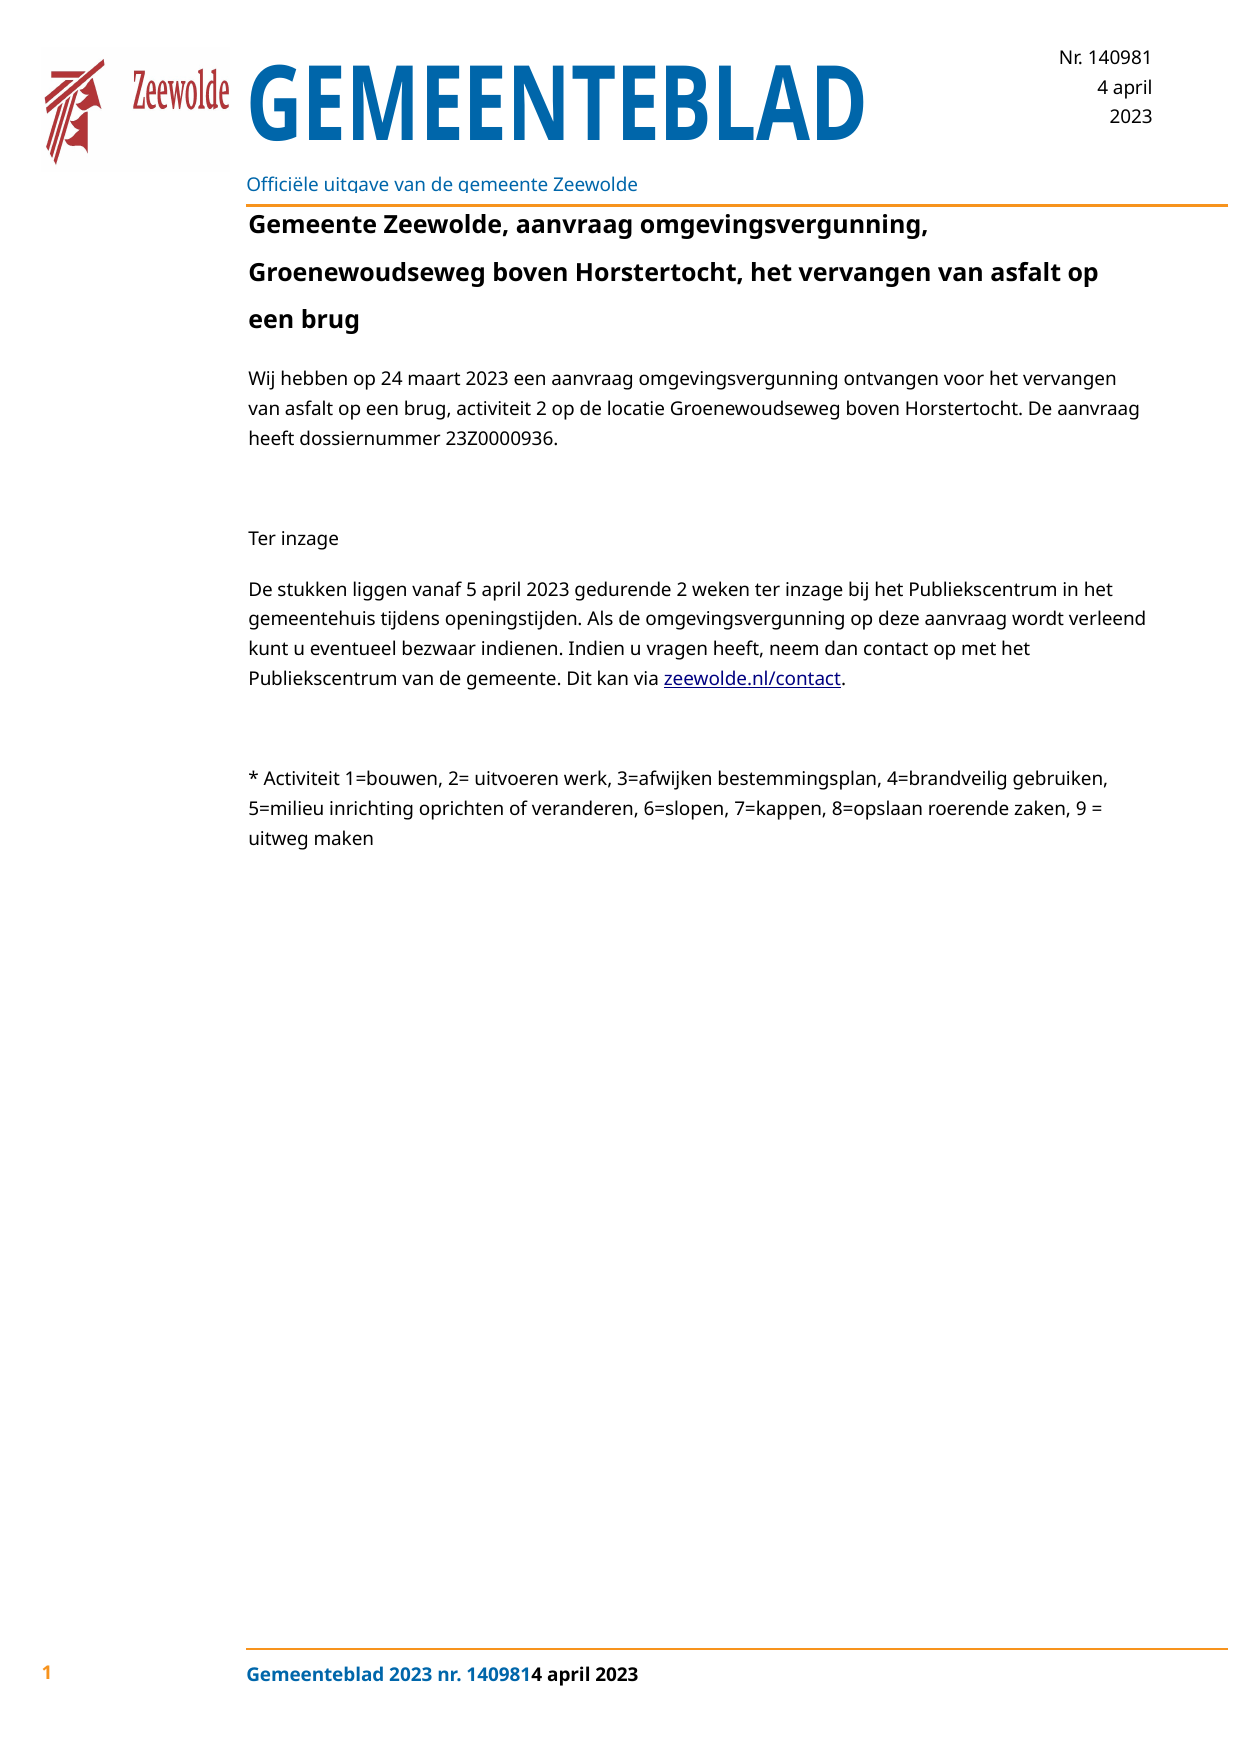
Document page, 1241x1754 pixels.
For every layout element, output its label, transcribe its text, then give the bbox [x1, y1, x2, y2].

text Ter inzage [248, 526, 1152, 551]
text Gemeente Zeewolde, aanvraag omgevingsvergunning, Groenewoudseweg boven Horstertocht, het vervangen van asfalt op een brug [248, 207, 1152, 336]
text Wij hebben op 24 maart 2023 een aanvraag omgevingsvergunning ontvangen voor het vervangen van asfalt op een brug, activiteit 2 op de locatie Groenewoudseweg boven Horstertocht. De aanvraag heeft dossiernummer 23Z0000936. [248, 366, 1152, 450]
text De stukken liggen vanaf 5 april 2023 gedurende 2 weken ter inzage bij het Publiekscentrum in het gemeentehuis tijdens openingstijden. Als de omgevingsvergunning op deze aanvraag wordt verleend kunt u eventueel bezwaar indienen. Indien u vragen heeft, neem dan contact op met het Publiekscentrum van de gemeente. Dit kan via zeewolde.nl/contact. [248, 576, 1152, 690]
text * Activiteit 1=bouwen, 2= uitvoeren werk, 3=afwijken bestemmingsplan, 4=brandveilig gebruiken, 5=milieu inrichting oprichten of veranderen, 6=slopen, 7=kappen, 8=opslaan roerende zaken, 9 = uitweg maken [248, 766, 1152, 850]
picture [41, 47, 231, 172]
